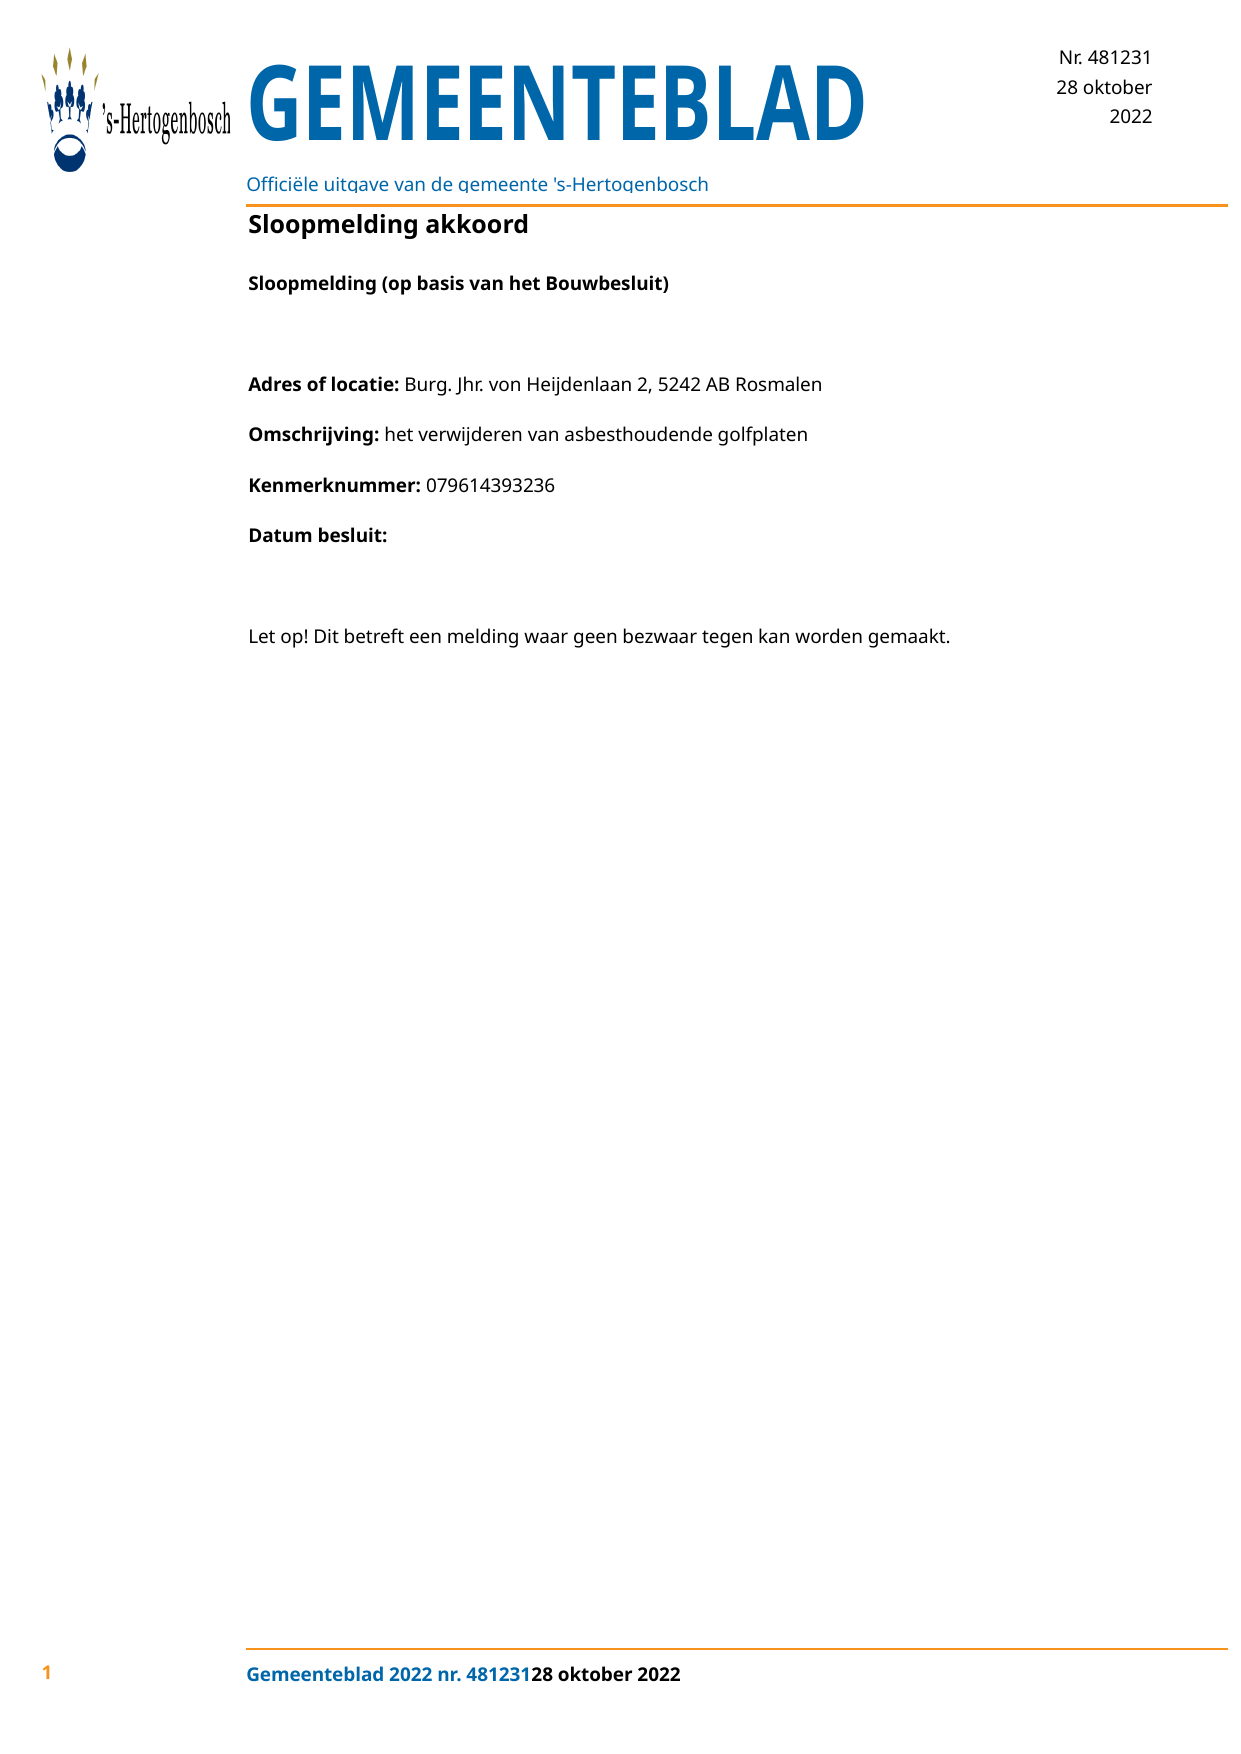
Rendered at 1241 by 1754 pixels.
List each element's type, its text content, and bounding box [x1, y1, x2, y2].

text Kenmerknummer: 079614393236 [248, 472, 1152, 498]
text Sloopmelding (op basis van het Bouwbesluit) [248, 270, 1152, 296]
text Omschrijving: het verwijderen van asbesthoudende golfplaten [248, 422, 1152, 447]
text Adres of locatie: Burg. Jhr. von Heijdenlaan 2, 5242 AB Rosmalen [248, 371, 1152, 397]
text Let op! Dit betreft een melding waar geen bezwaar tegen kan worden gemaakt. [248, 623, 1152, 649]
picture [41, 47, 231, 172]
text Datum besluit: [248, 522, 1152, 548]
text Sloopmelding akkoord [248, 207, 1152, 241]
